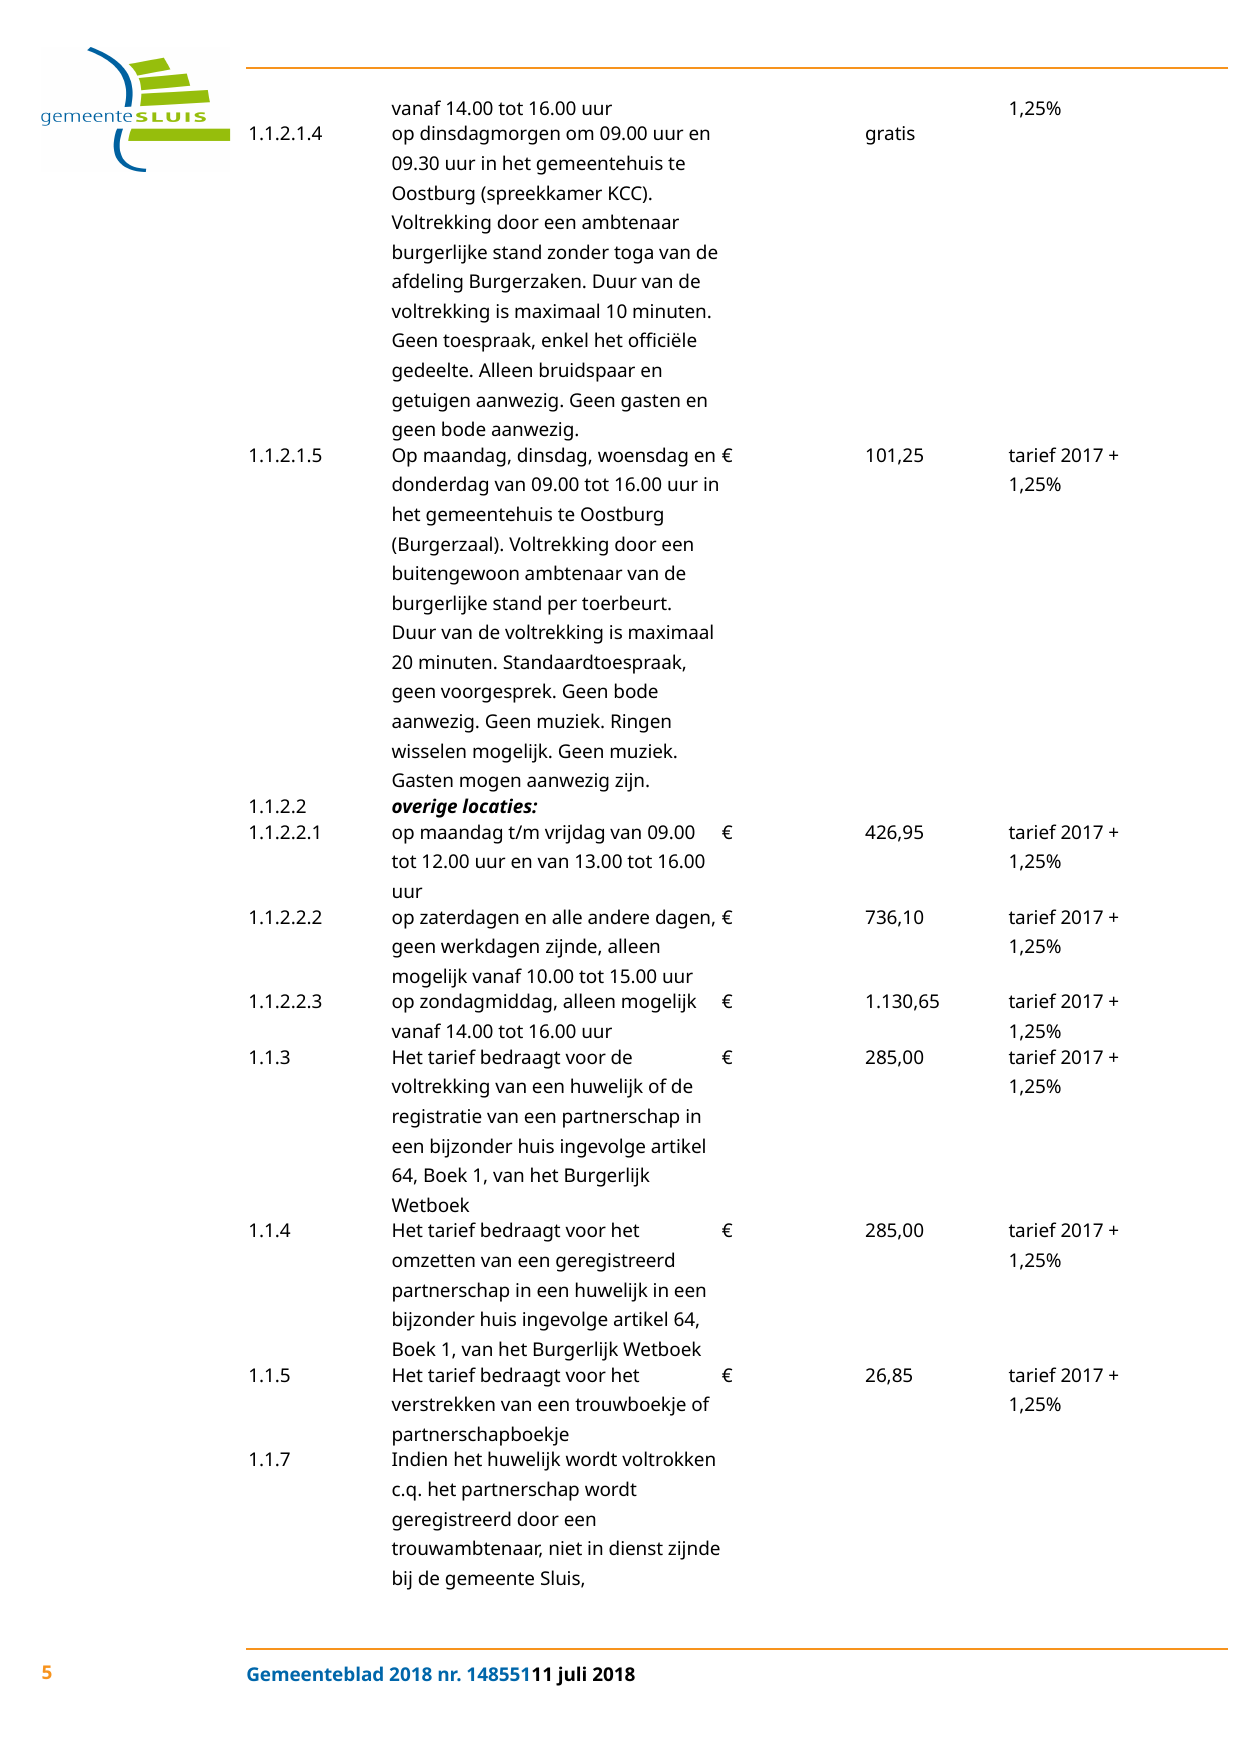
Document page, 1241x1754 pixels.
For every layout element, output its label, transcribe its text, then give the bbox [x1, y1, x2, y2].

table_cell tarief 2017 + 1,25% [1008, 442, 1152, 793]
table_cell 1.1.2.2.3 [248, 989, 391, 1044]
table_cell 1,25% [1008, 95, 1152, 121]
table_cell € [722, 1218, 865, 1362]
table_cell Het tarief bedraagt voor het omzetten van een geregistreerd partnerschap in een huwelijk in een bijzonder huis ingevolge artikel 64, Boek 1, van het Burgerlijk Wetboek [391, 1218, 722, 1362]
table_cell [722, 1447, 865, 1591]
table_cell € [722, 819, 865, 904]
table_cell op zaterdagen en alle andere dagen, geen werkdagen zijnde, alleen mogelijk vanaf 10.00 tot 15.00 uur [391, 904, 722, 989]
table_cell 1.1.7 [248, 1447, 391, 1591]
table_cell 26,85 [865, 1362, 1008, 1447]
table_cell € [722, 1362, 865, 1447]
table_cell € [722, 989, 865, 1044]
table_cell gratis [865, 121, 1008, 442]
table_cell € [722, 904, 865, 989]
table_cell 736,10 [865, 904, 1008, 989]
table_cell vanaf 14.00 tot 16.00 uur [391, 95, 722, 121]
table_cell [865, 95, 1008, 121]
table_cell 1.1.2.2.2 [248, 904, 391, 989]
table_cell Indien het huwelijk wordt voltrokken c.q. het partnerschap wordt geregistreerd door een trouwambtenaar, niet in dienst zijnde bij de gemeente Sluis, [391, 1447, 722, 1591]
table_cell tarief 2017 + 1,25% [1008, 1362, 1152, 1447]
table_cell tarief 2017 + 1,25% [1008, 1044, 1152, 1218]
table_cell [248, 95, 391, 121]
table_cell € [722, 1044, 865, 1218]
table_cell 426,95 [865, 819, 1008, 904]
table_cell [1008, 793, 1152, 819]
table_cell 285,00 [865, 1044, 1008, 1218]
table_cell 1.1.2.2 [248, 793, 391, 819]
table_cell [722, 121, 865, 442]
picture [41, 47, 231, 172]
table_cell [865, 1447, 1008, 1591]
table_cell [722, 793, 865, 819]
table_cell 1.1.2.1.4 [248, 121, 391, 442]
table_cell 1.1.3 [248, 1044, 391, 1218]
table_cell overige locaties: [391, 793, 722, 819]
table_cell Op maandag, dinsdag, woensdag en donderdag van 09.00 tot 16.00 uur in het gemeentehuis te Oostburg (Burgerzaal). Voltrekking door een buitengewoon ambtenaar van de burgerlijke stand per toerbeurt. Duur van de voltrekking is maximaal 20 minuten. Standaardtoespraak, geen voorgesprek. Geen bode aanwezig. Geen muziek. Ringen wisselen mogelijk. Geen muziek. Gasten mogen aanwezig zijn. [391, 442, 722, 793]
table_cell 1.130,65 [865, 989, 1008, 1044]
table_cell 285,00 [865, 1218, 1008, 1362]
table_cell 1.1.2.1.5 [248, 442, 391, 793]
table_cell 1.1.2.2.1 [248, 819, 391, 904]
table_cell op zondagmiddag, alleen mogelijk vanaf 14.00 tot 16.00 uur [391, 989, 722, 1044]
table_cell tarief 2017 + 1,25% [1008, 904, 1152, 989]
table_cell tarief 2017 + 1,25% [1008, 1218, 1152, 1362]
table_cell tarief 2017 + 1,25% [1008, 819, 1152, 904]
table_cell Het tarief bedraagt voor de voltrekking van een huwelijk of de registratie van een partnerschap in een bijzonder huis ingevolge artikel 64, Boek 1, van het Burgerlijk Wetboek [391, 1044, 722, 1218]
table_cell 1.1.5 [248, 1362, 391, 1447]
table_cell [1008, 1447, 1152, 1591]
table_cell [865, 793, 1008, 819]
table_cell € [722, 442, 865, 793]
table_cell tarief 2017 + 1,25% [1008, 989, 1152, 1044]
table_cell op dinsdagmorgen om 09.00 uur en 09.30 uur in het gemeentehuis te Oostburg (spreekkamer KCC). Voltrekking door een ambtenaar burgerlijke stand zonder toga van de afdeling Burgerzaken. Duur van de voltrekking is maximaal 10 minuten. Geen toespraak, enkel het officiële gedeelte. Alleen bruidspaar en getuigen aanwezig. Geen gasten en geen bode aanwezig. [391, 121, 722, 442]
table_cell op maandag t/m vrijdag van 09.00 tot 12.00 uur en van 13.00 tot 16.00 uur [391, 819, 722, 904]
table_cell Het tarief bedraagt voor het verstrekken van een trouwboekje of partnerschapboekje [391, 1362, 722, 1447]
table_cell 101,25 [865, 442, 1008, 793]
table_cell [1008, 121, 1152, 442]
table_cell 1.1.4 [248, 1218, 391, 1362]
table_cell [722, 95, 865, 121]
